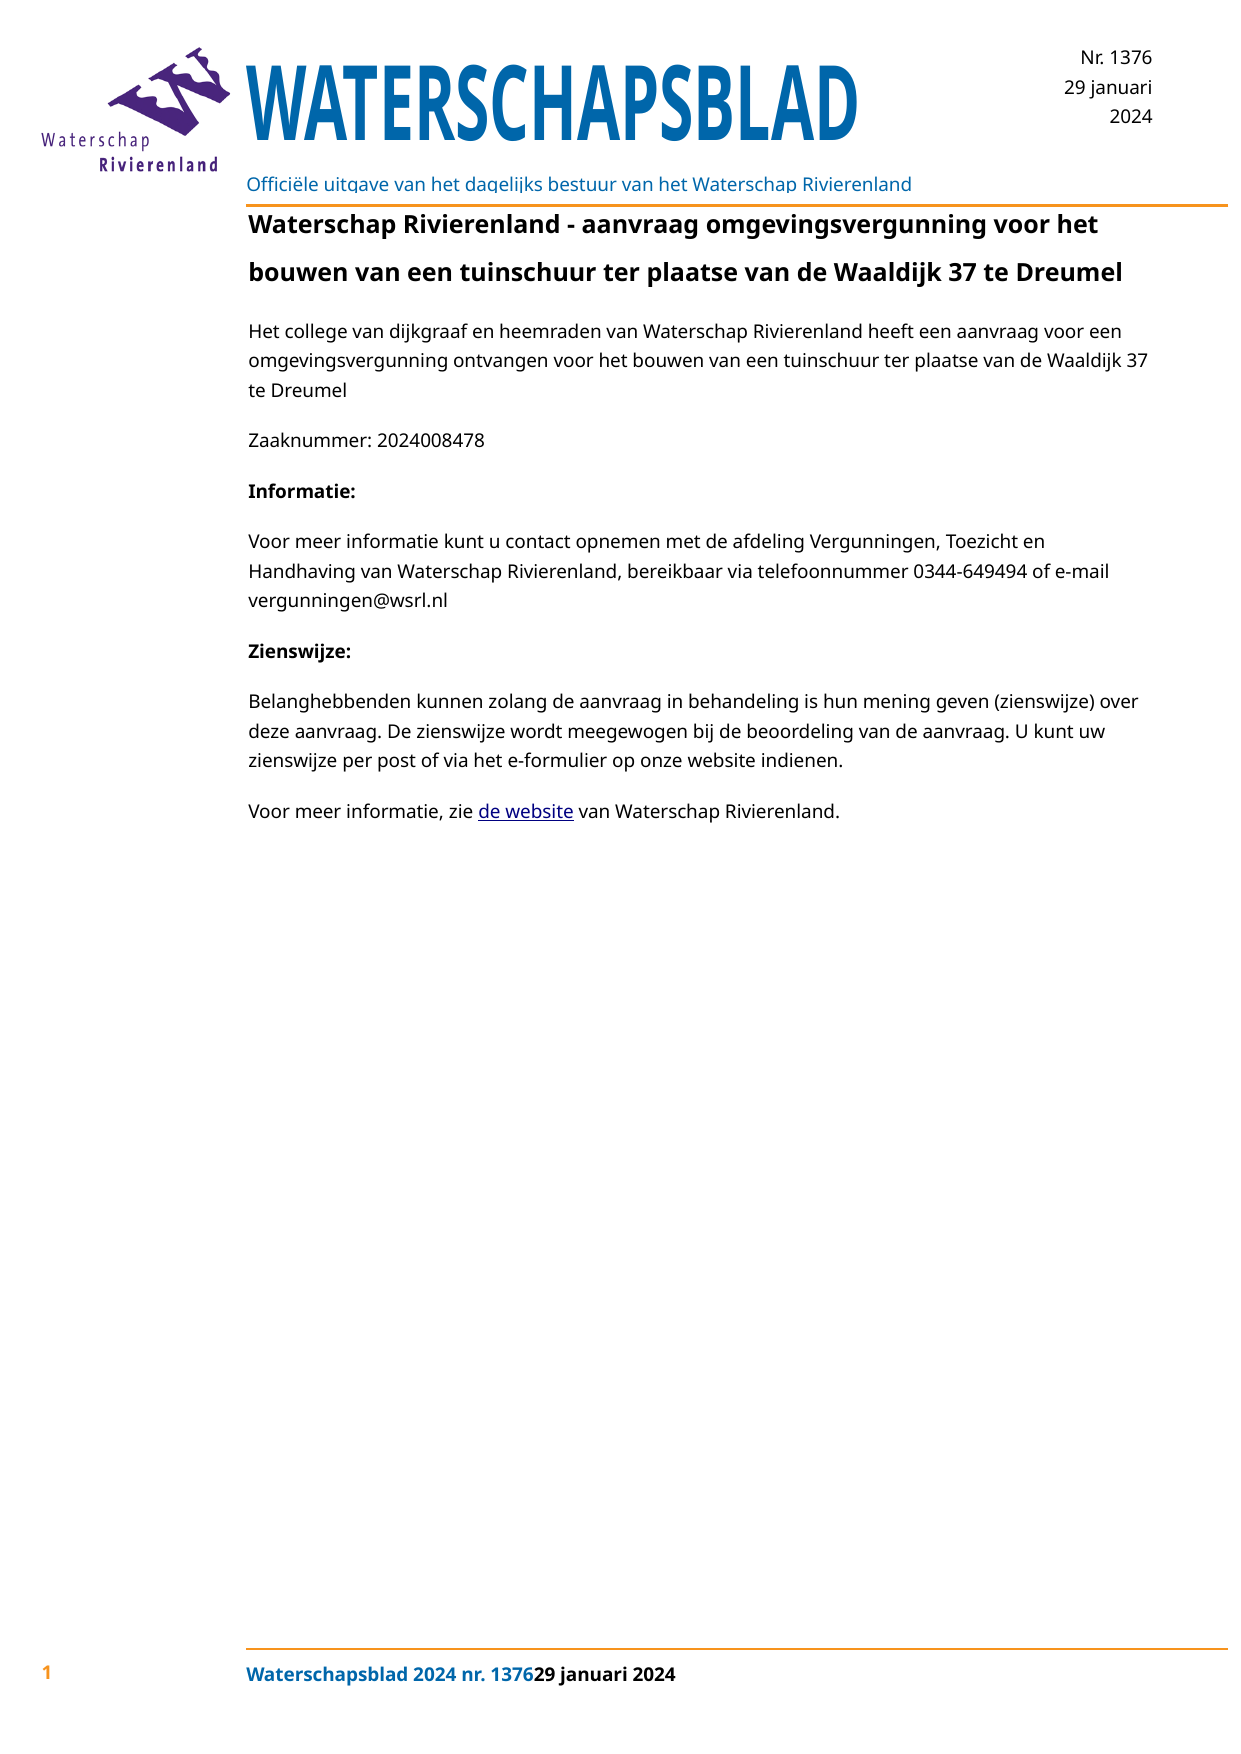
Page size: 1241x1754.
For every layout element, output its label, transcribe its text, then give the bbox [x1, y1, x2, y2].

text Voor meer informatie, zie de website van Waterschap Rivierenland. [248, 798, 1152, 824]
text Belanghebbenden kunnen zolang de aanvraag in behandeling is hun mening geven (zienswijze) over deze aanvraag. De zienswijze wordt meegewogen bij de beoordeling van de aanvraag. U kunt uw zienswijze per post of via het e-formulier op onze website indienen. [248, 688, 1152, 773]
text Het college van dijkgraaf en heemraden van Waterschap Rivierenland heeft een aanvraag voor een omgevingsvergunning ontvangen voor het bouwen van een tuinschuur ter plaatse van de Waaldijk 37 te Dreumel [248, 318, 1152, 403]
text Informatie: [248, 478, 1152, 504]
text Zaaknummer: 2024008478 [248, 427, 1152, 453]
text Waterschap Rivierenland - aanvraag omgevingsvergunning voor het bouwen van een tuinschuur ter plaatse van de Waaldijk 37 te Dreumel [248, 207, 1152, 288]
text Voor meer informatie kunt u contact opnemen met de afdeling Vergunningen, Toezicht en Handhaving van Waterschap Rivierenland, bereikbaar via telefoonnummer 0344-649494 of e-mail vergunningen@wsrl.nl [248, 528, 1152, 613]
text Zienswijze: [248, 638, 1152, 664]
picture [41, 47, 231, 172]
